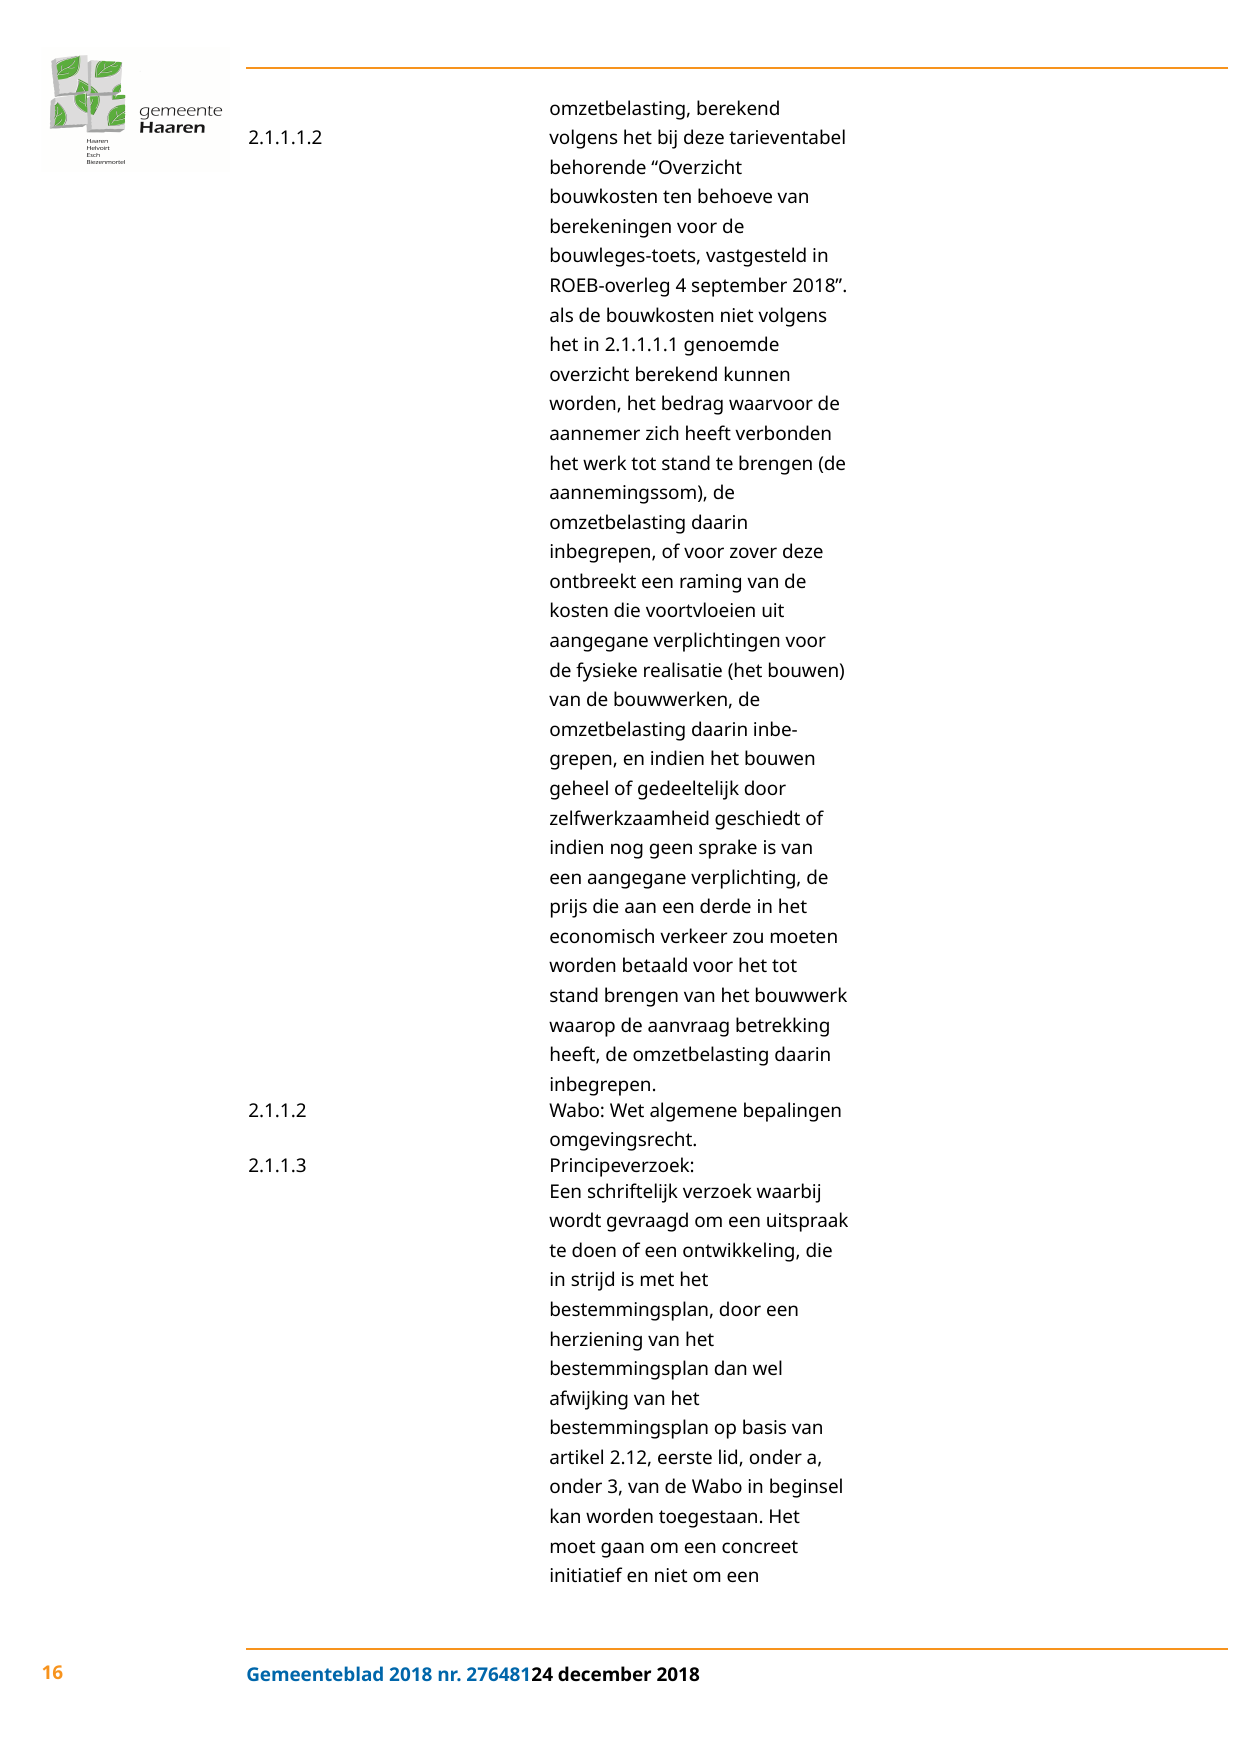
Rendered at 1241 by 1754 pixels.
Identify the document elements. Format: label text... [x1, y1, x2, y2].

table_cell omzetbelasting, berekend volgens het bij deze tarieventabel behorende “Overzicht bouwkosten ten behoeve van berekeningen voor de bouwleges-toets, vastgesteld in ROEB-overleg 4 september 2018”. als de bouwkosten niet volgens het in 2.1.1.1.1 genoemde overzicht berekend kunnen worden, het bedrag waarvoor de aannemer zich heeft verbonden het werk tot stand te brengen (de aannemingssom), de omzetbelasting daarin inbegrepen, of voor zover deze ontbreekt een raming van de kosten die voortvloeien uit aangegane verplichtingen voor de fysieke realisatie (het bouwen) van de bouwwerken, de omzetbelasting daarin inbe-grepen, en indien het bouwen geheel of gedeeltelijk door zelfwerkzaamheid geschiedt of indien nog geen sprake is van een aangegane verplichting, de prijs die aan een derde in het economisch verkeer zou moeten worden betaald voor het tot stand brengen van het bouwwerk waarop de aanvraag betrekking heeft, de omzetbelasting daarin inbegrepen. [549, 95, 850, 1097]
table_cell [248, 1178, 549, 1588]
table_cell Een schriftelijk verzoek waarbij wordt gevraagd om een uitspraak te doen of een ontwikkeling, die in strijd is met het bestemmingsplan, door een herziening van het bestemmingsplan dan wel afwijking van het bestemmingsplan op basis van artikel 2.12, eerste lid, onder a, onder 3, van de Wabo in beginsel kan worden toegestaan. Het moet gaan om een concreet initiatief en niet om een [549, 1178, 850, 1588]
table_cell 2.1.1.2 [248, 1097, 549, 1152]
table_cell Principeverzoek: [549, 1152, 850, 1178]
table_cell [850, 95, 1152, 1097]
table_cell [850, 1097, 1152, 1152]
picture [41, 47, 231, 172]
table_cell 2.1.1.1.2 [248, 95, 549, 1097]
table_cell 2.1.1.3 [248, 1152, 549, 1178]
table_cell [850, 1152, 1152, 1178]
table_cell Wabo: Wet algemene bepalingen omgevingsrecht. [549, 1097, 850, 1152]
